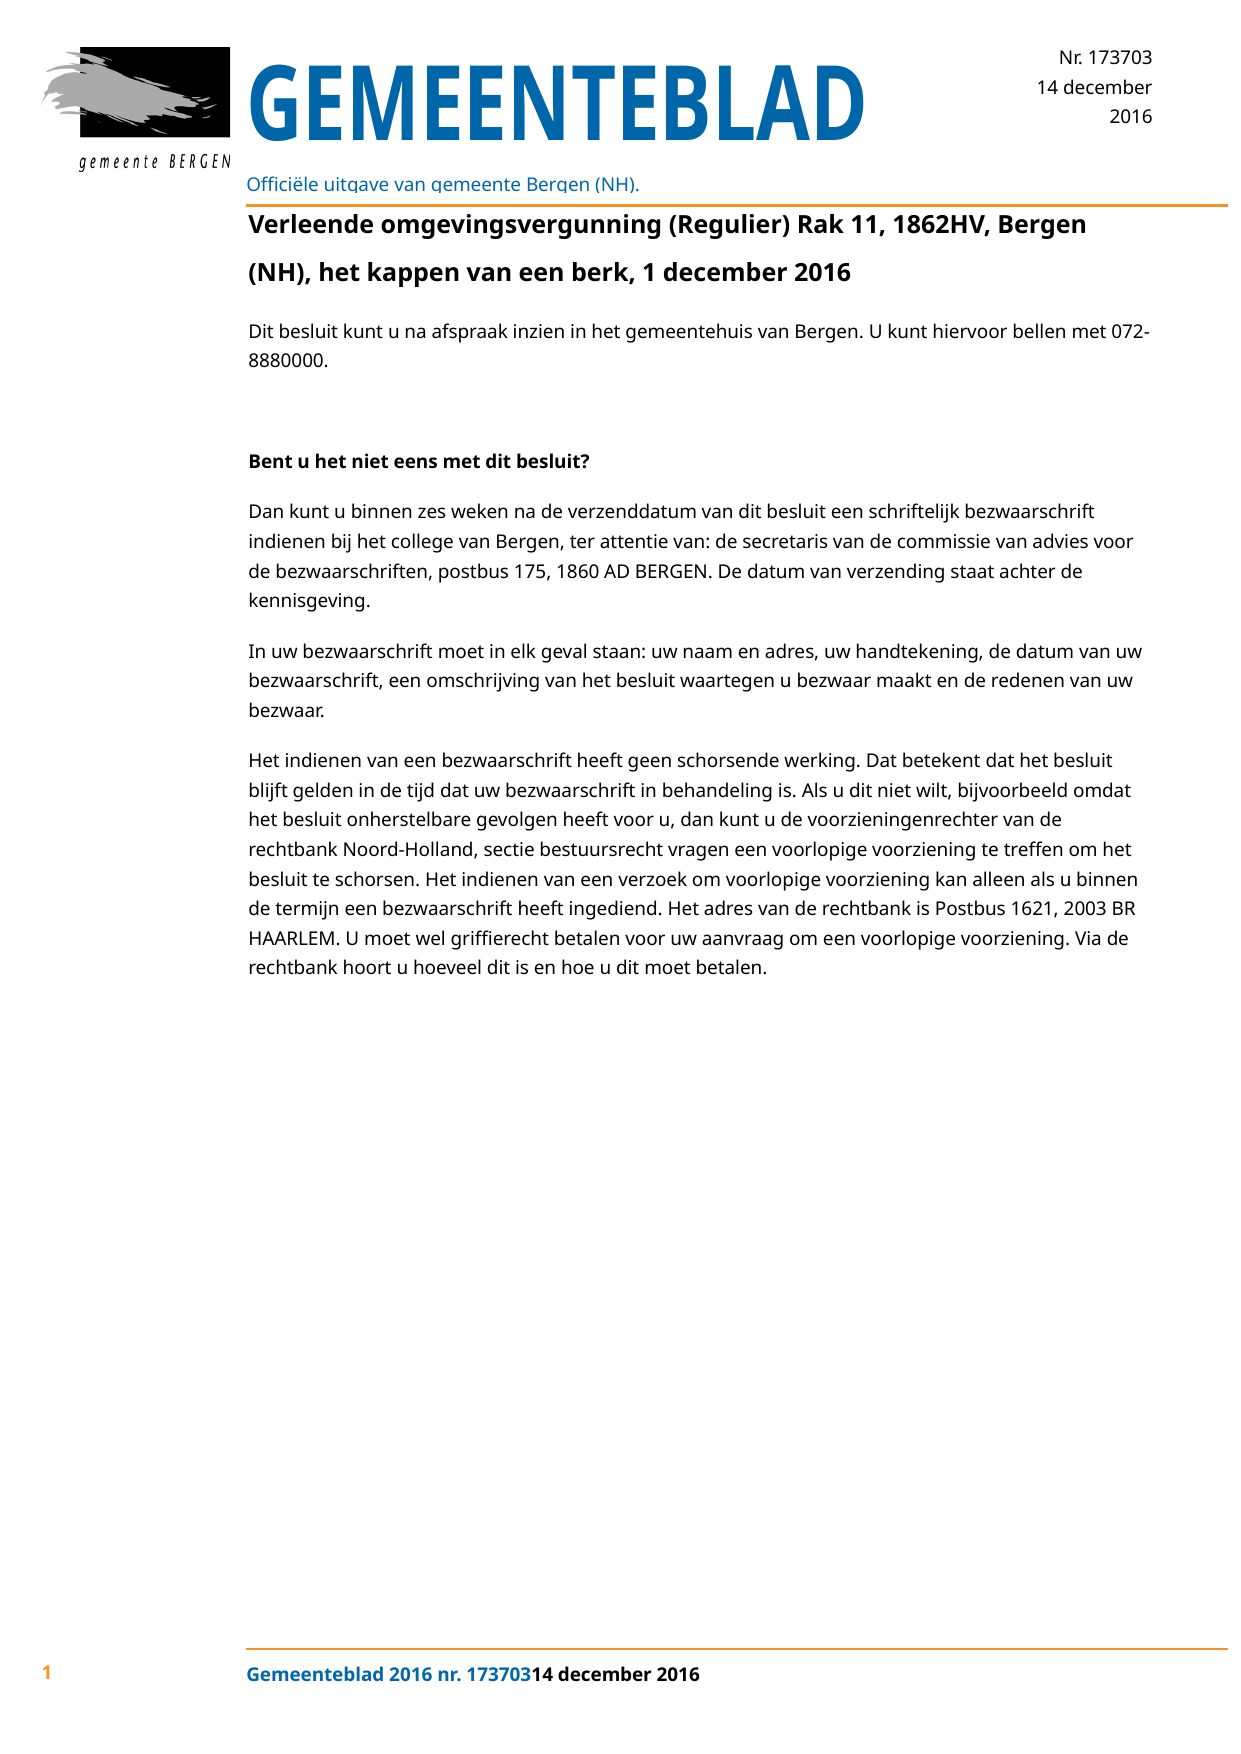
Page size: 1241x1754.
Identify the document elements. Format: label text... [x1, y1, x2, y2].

text Dit besluit kunt u na afspraak inzien in het gemeentehuis van Bergen. U kunt hiervoor bellen met 072-8880000. [248, 318, 1152, 373]
text Bent u het niet eens met dit besluit? [248, 448, 1152, 474]
text Verleende omgevingsvergunning (Regulier) Rak 11, 1862HV, Bergen (NH), het kappen van een berk, 1 december 2016 [248, 207, 1152, 288]
text In uw bezwaarschrift moet in elk geval staan: uw naam en adres, uw handtekening, de datum van uw bezwaarschrift, een omschrijving van het besluit waartegen u bezwaar maakt en de redenen van uw bezwaar. [248, 638, 1152, 723]
text Dan kunt u binnen zes weken na de verzenddatum van dit besluit een schriftelijk bezwaarschrift indienen bij het college van Bergen, ter attentie van: de secretaris van de commissie van advies voor de bezwaarschriften, postbus 175, 1860 AD BERGEN. De datum van verzending staat achter de kennisgeving. [248, 499, 1152, 613]
picture [41, 47, 231, 172]
text Het indienen van een bezwaarschrift heeft geen schorsende werking. Dat betekent dat het besluit blijft gelden in de tijd dat uw bezwaarschrift in behandeling is. Als u dit niet wilt, bijvoorbeeld omdat het besluit onherstelbare gevolgen heeft voor u, dan kunt u de voorzieningenrechter van de rechtbank Noord-Holland, sectie bestuursrecht vragen een voorlopige voorziening te treffen om het besluit te schorsen. Het indienen van een verzoek om voorlopige voorziening kan alleen als u binnen de termijn een bezwaarschrift heeft ingediend. Het adres van de rechtbank is Postbus 1621, 2003 BR HAARLEM. U moet wel griffierecht betalen voor uw aanvraag om een voorlopige voorziening. Via de rechtbank hoort u hoeveel dit is en hoe u dit moet betalen. [248, 747, 1152, 980]
